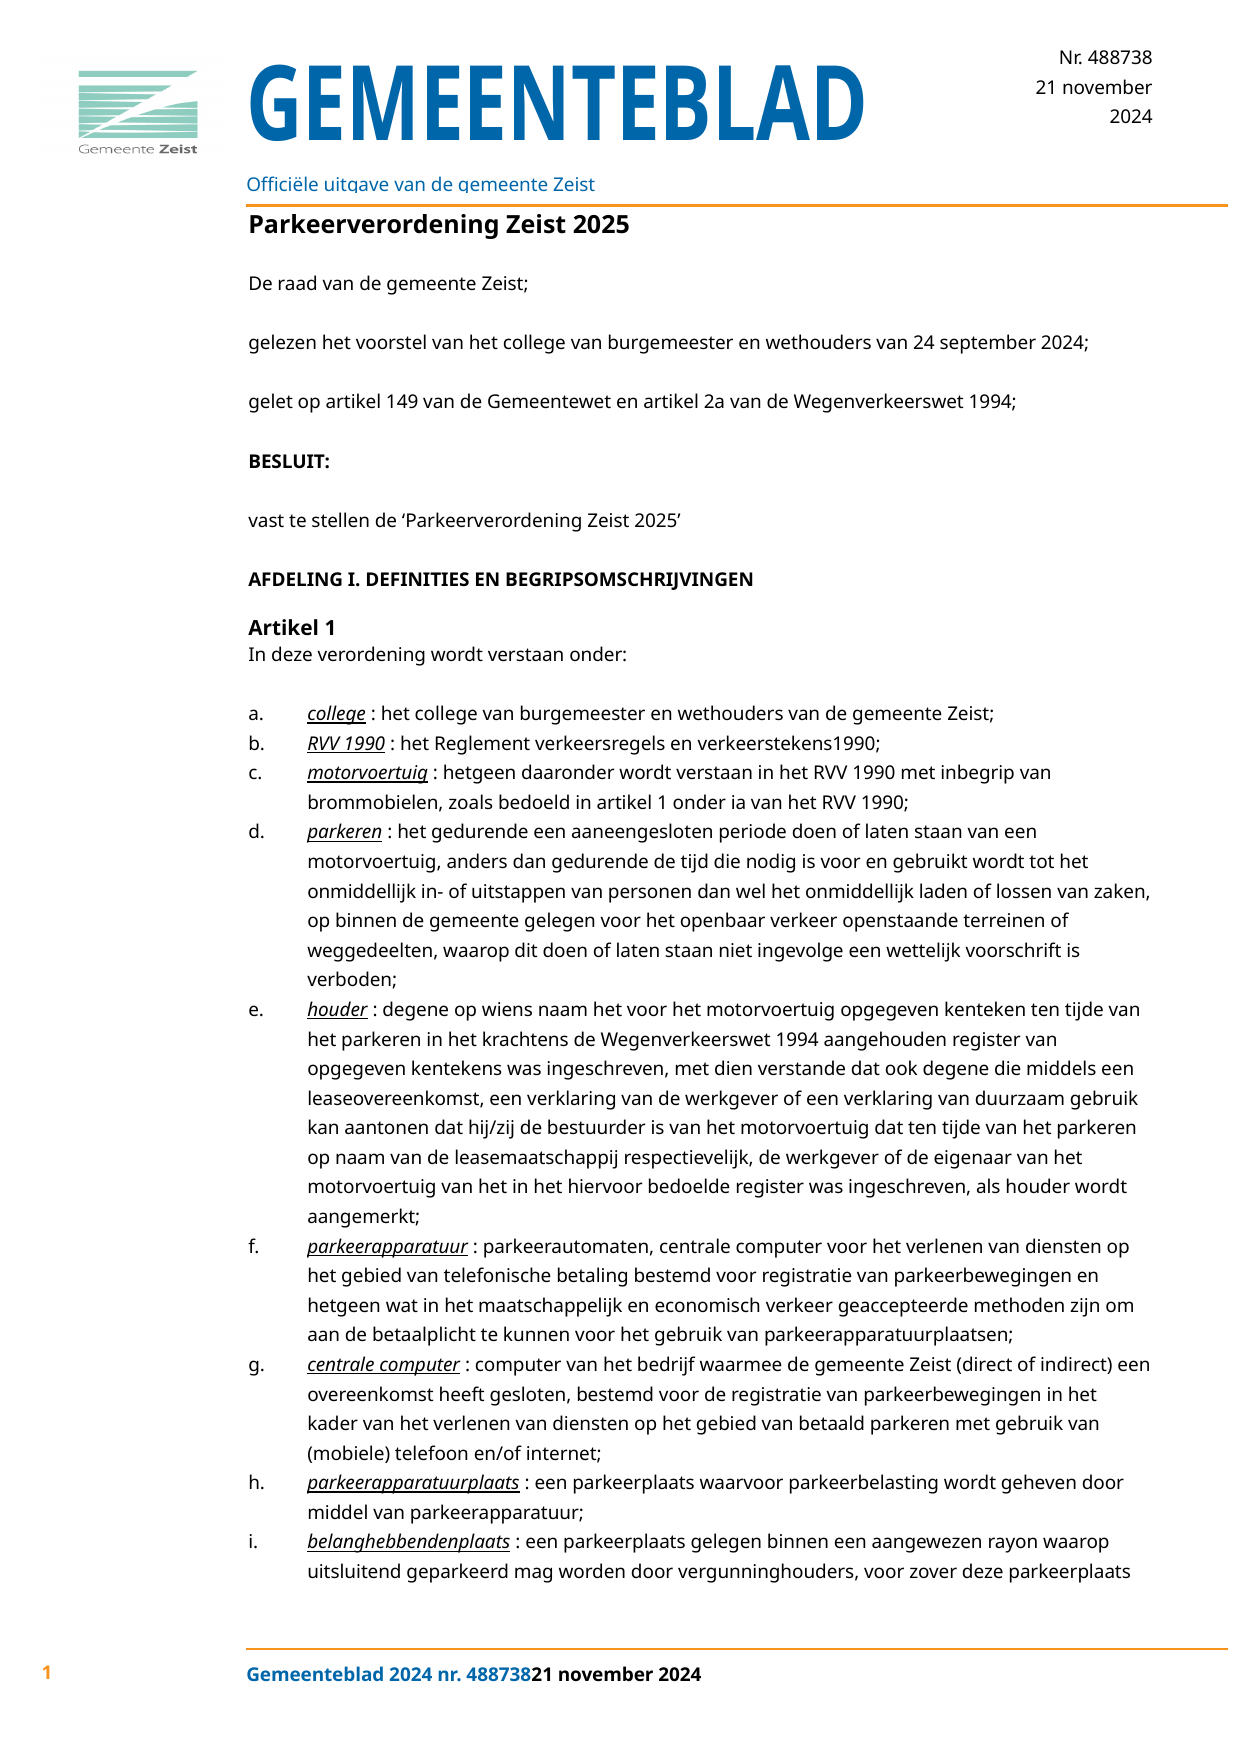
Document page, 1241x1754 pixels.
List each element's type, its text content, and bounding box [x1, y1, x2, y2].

text BESLUIT: [248, 448, 1152, 473]
text In deze verordening wordt verstaan onder: [248, 641, 1152, 667]
text gelezen het voorstel van het college van burgemeester en wethouders van 24 september 2024; [248, 329, 1152, 355]
text vast te stellen de ‘Parkeerverordening Zeist 2025’ [248, 507, 1152, 533]
text Artikel 1 [248, 613, 1152, 641]
list centrale computer : computer van het bedrijf waarmee de gemeente Zeist (direct of indirect) een overeenkomst heeft gesloten, bestemd voor de registratie van parkeerbewegingen in het kader van het verlenen van diensten op het gebied van betaald parkeren met gebruik van (mobiele) telefoon en/of internet; [248, 1351, 1152, 1466]
text Parkeerverordening Zeist 2025 [248, 207, 1152, 241]
list parkeerapparatuurplaats : een parkeerplaats waarvoor parkeerbelasting wordt geheven door middel van parkeerapparatuur; [248, 1469, 1152, 1525]
list RVV 1990 : het Reglement verkeersregels en verkeerstekens1990; [248, 730, 1152, 756]
text gelet op artikel 149 van de Gemeentewet en artikel 2a van de Wegenverkeerswet 1994; [248, 389, 1152, 414]
text De raad van de gemeente Zeist; [248, 270, 1152, 296]
text AFDELING I. DEFINITIES EN BEGRIPSOMSCHRIJVINGEN [248, 566, 1152, 592]
list parkeren : het gedurende een aaneengesloten periode doen of laten staan van een motorvoertuig, anders dan gedurende de tijd die nodig is voor en gebruikt wordt tot het onmiddellijk in- of uitstappen van personen dan wel het onmiddellijk laden of lossen van zaken, op binnen de gemeente gelegen voor het openbaar verkeer openstaande terreinen of weggedeelten, waarop dit doen of laten staan niet ingevolge een wettelijk voorschrift is verboden; [248, 819, 1152, 992]
list college : het college van burgemeester en wethouders van de gemeente Zeist; [248, 700, 1152, 726]
list parkeerapparatuur : parkeerautomaten, centrale computer voor het verlenen van diensten op het gebied van telefonische betaling bestemd voor registratie van parkeerbewegingen en hetgeen wat in het maatschappelijk en economisch verkeer geaccepteerde methoden zijn om aan de betaalplicht te kunnen voor het gebruik van parkeerapparatuurplaatsen; [248, 1233, 1152, 1347]
list belanghebbendenplaats : een parkeerplaats gelegen binnen een aangewezen rayon waarop uitsluitend geparkeerd mag worden door vergunninghouders, voor zover deze parkeerplaats [248, 1529, 1152, 1584]
list houder : degene op wiens naam het voor het motorvoertuig opgegeven kenteken ten tijde van het parkeren in het krachtens de Wegenverkeerswet 1994 aangehouden register van opgegeven kentekens was ingeschreven, met dien verstande dat ook degene die middels een leaseovereenkomst, een verklaring van de werkgever of een verklaring van duurzaam gebruik kan aantonen dat hij/zij de bestuurder is van het motorvoertuig dat ten tijde van het parkeren op naam van de leasemaatschappij respectievelijk, de werkgever of de eigenaar van het motorvoertuig van het in het hiervoor bedoelde register was ingeschreven, als houder wordt aangemerkt; [248, 996, 1152, 1229]
picture [41, 47, 231, 172]
list motorvoertuig : hetgeen daaronder wordt verstaan in het RVV 1990 met inbegrip van brommobielen, zoals bedoeld in artikel 1 onder ia van het RVV 1990; [248, 759, 1152, 815]
